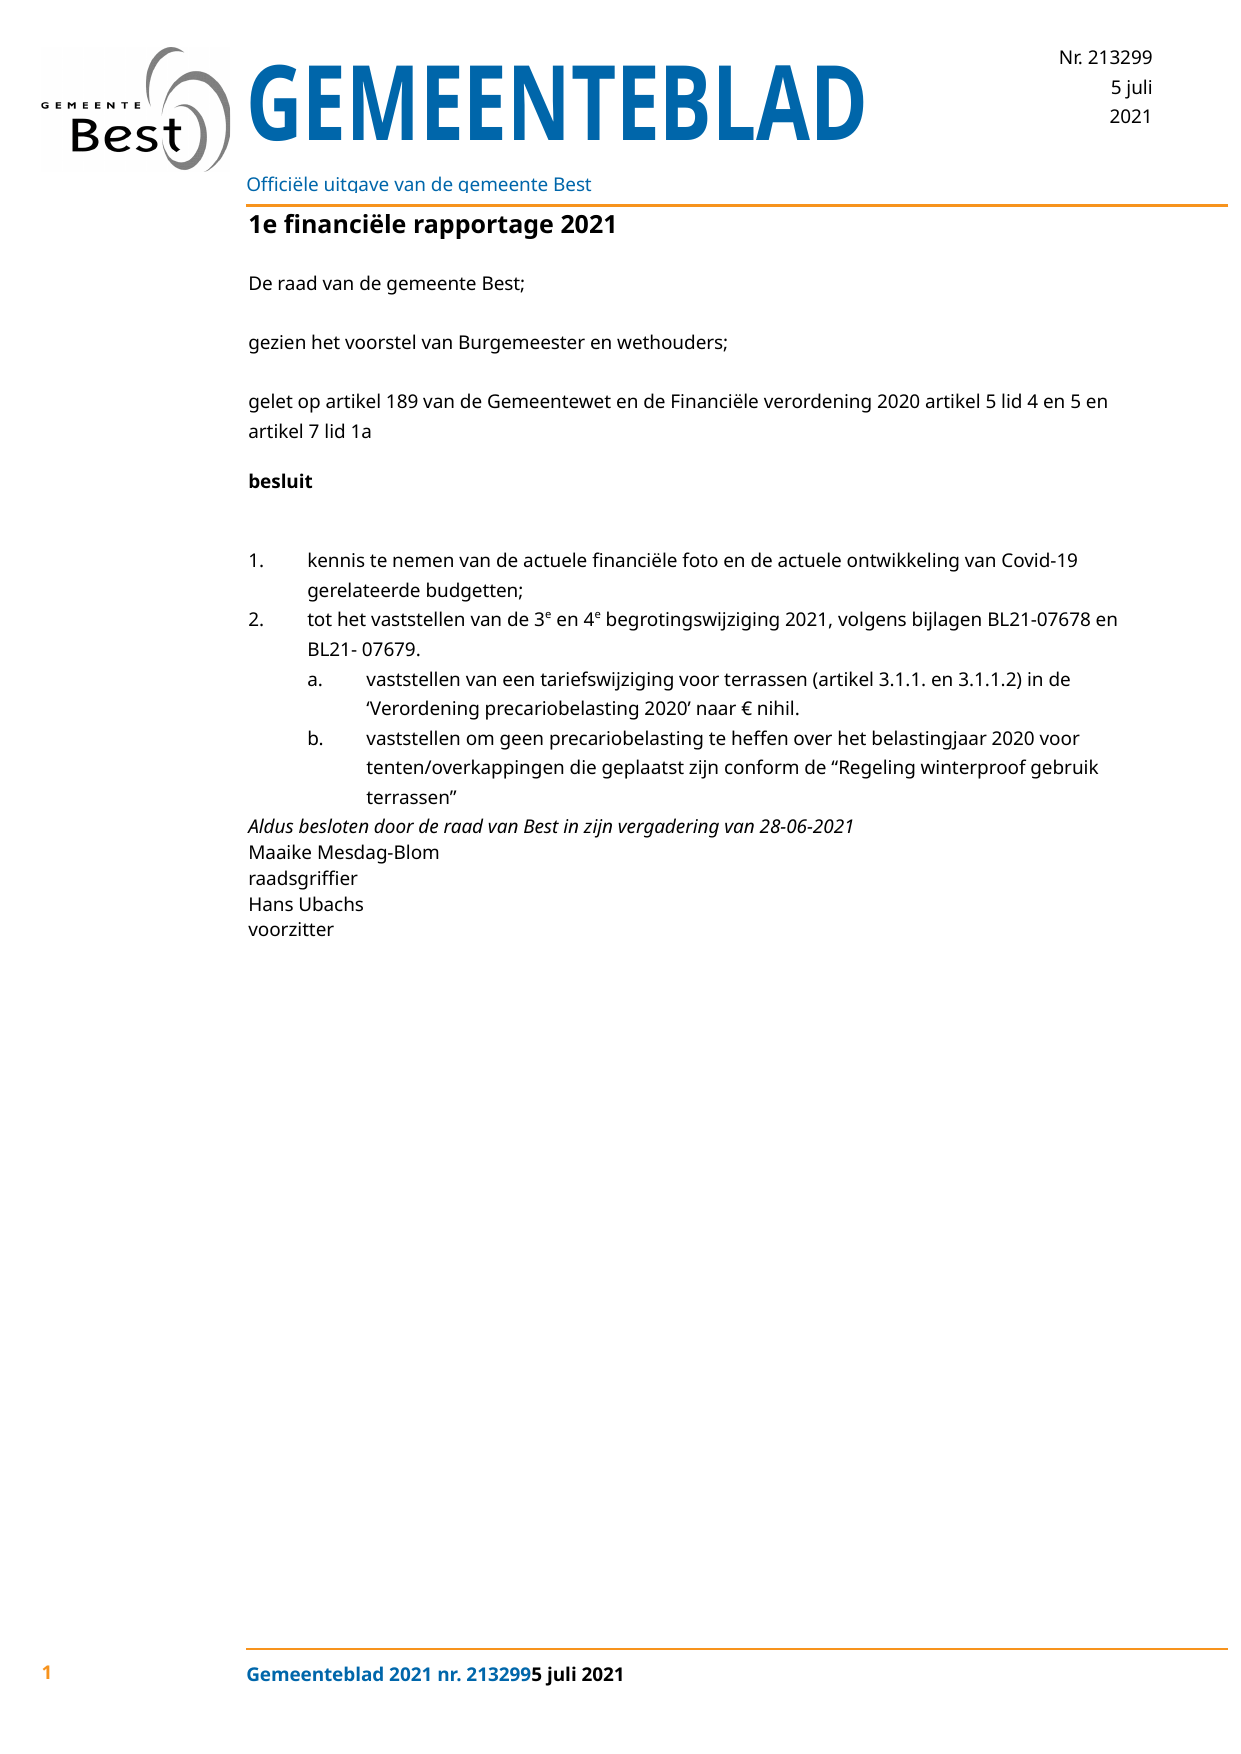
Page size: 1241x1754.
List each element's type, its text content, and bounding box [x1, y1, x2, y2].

text gezien het voorstel van Burgemeester en wethouders; [248, 329, 1152, 355]
list kennis te nemen van de actuele financiële foto en de actuele ontwikkeling van Covid-19 gerelateerde budgetten; [248, 547, 1152, 603]
text Hans Ubachs [248, 891, 1152, 917]
text De raad van de gemeente Best; [248, 270, 1152, 296]
list vaststellen om geen precariobelasting te heffen over het belastingjaar 2020 voor tenten/overkappingen die geplaatst zijn conform de “Regeling winterproof gebruik terrassen” [307, 725, 1152, 810]
list tot het vaststellen van de 3e en 4e begrotingswijziging 2021, volgens bijlagen BL21-07678 en BL21- 07679. [248, 607, 1152, 662]
picture [41, 47, 231, 172]
text Maaike Mesdag-Blom [248, 839, 1152, 865]
text 1e financiële rapportage 2021 [248, 207, 1152, 241]
list vaststellen van een tariefswijziging voor terrassen (artikel 3.1.1. en 3.1.1.2) in de ‘Verordening precariobelasting 2020’ naar € nihil. [307, 666, 1152, 721]
text voorzitter [248, 917, 1152, 942]
text Aldus besloten door de raad van Best in zijn vergadering van 28-06-2021 [248, 814, 1152, 839]
text gelet op artikel 189 van de Gemeentewet en de Financiële verordening 2020 artikel 5 lid 4 en 5 en artikel 7 lid 1a [248, 389, 1152, 444]
text besluit [248, 468, 1152, 494]
text raadsgriffier [248, 865, 1152, 891]
